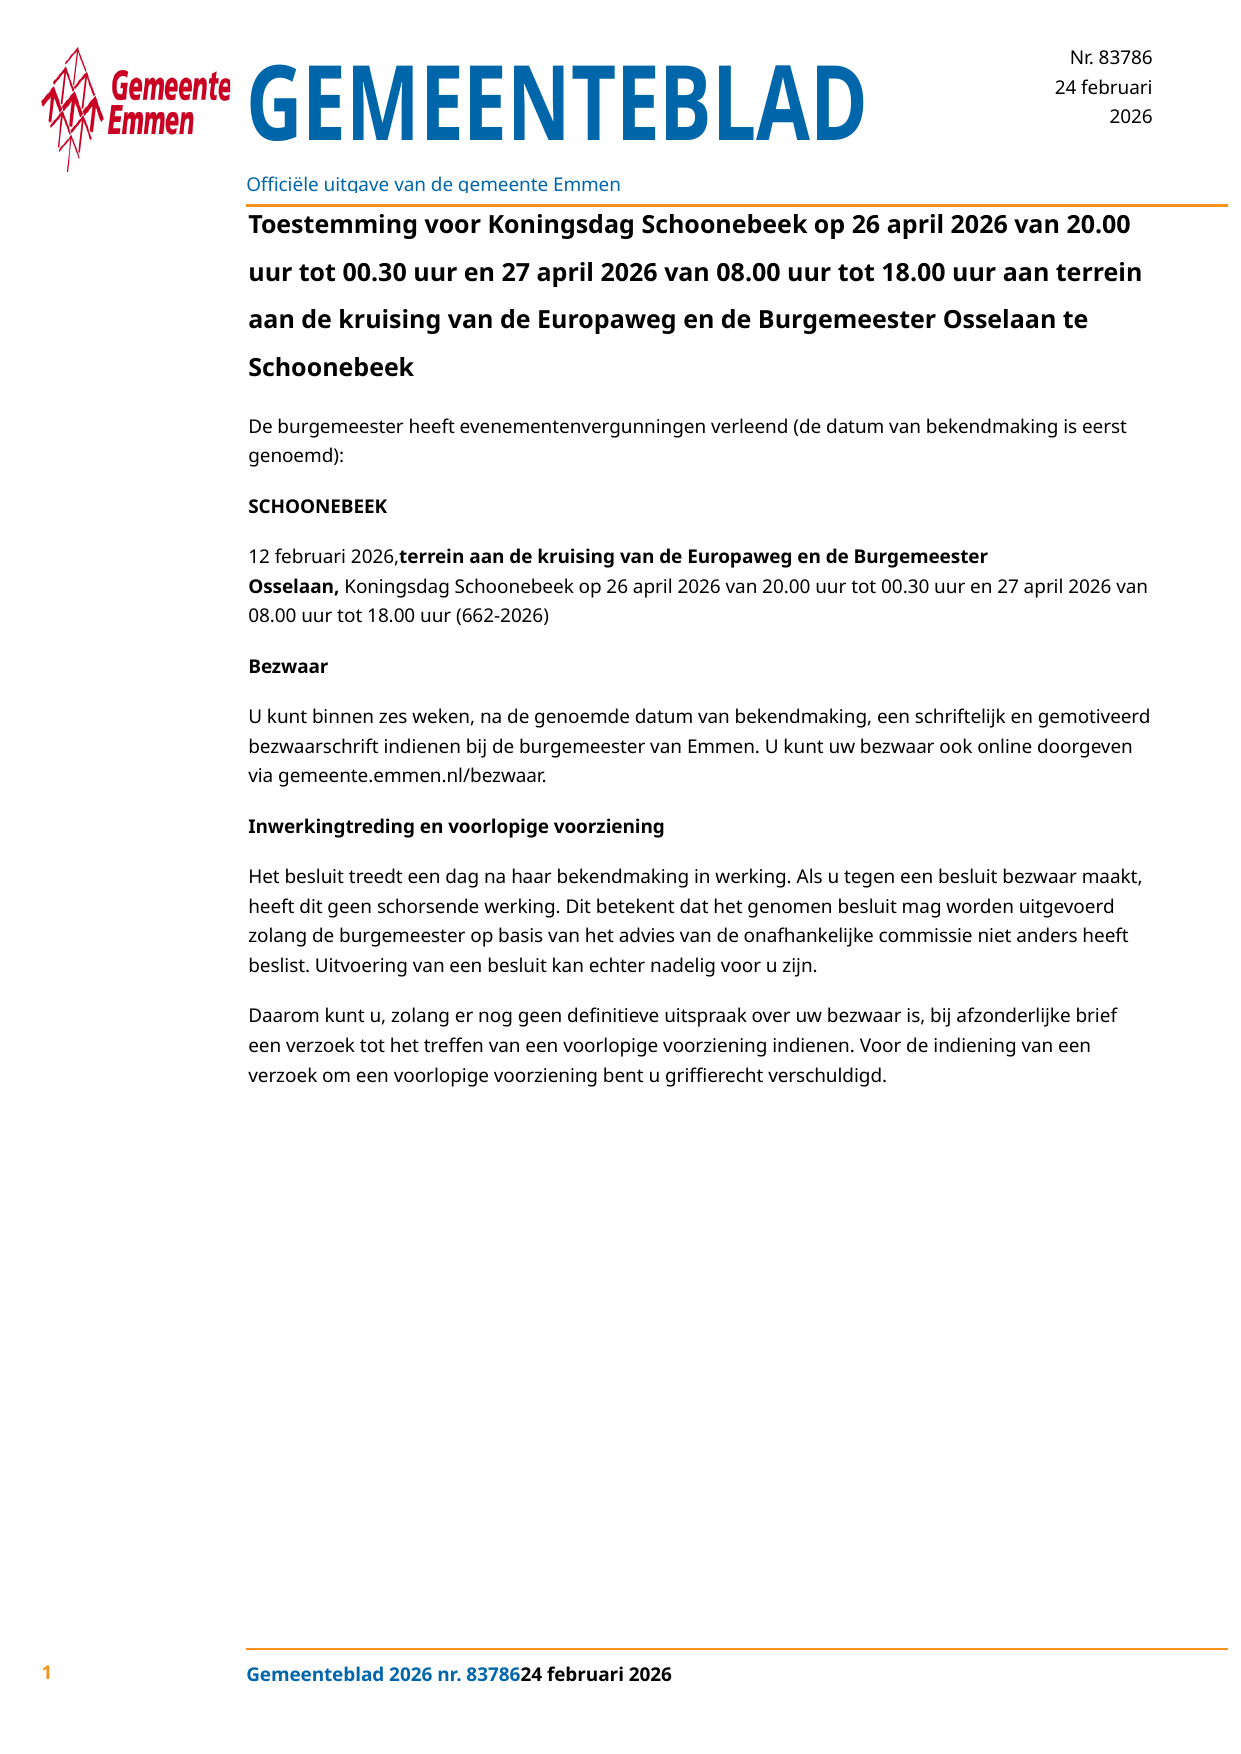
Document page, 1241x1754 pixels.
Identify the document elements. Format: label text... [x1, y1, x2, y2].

text Het besluit treedt een dag na haar bekendmaking in werking. Als u tegen een besluit bezwaar maakt, heeft dit geen schorsende werking. Dit betekent dat het genomen besluit mag worden uitgevoerd zolang de burgemeester op basis van het advies van de onafhankelijke commissie niet anders heeft beslist. Uitvoering van een besluit kan echter nadelig voor u zijn. [248, 863, 1152, 978]
picture [41, 47, 231, 172]
text 12 februari 2026,terrein aan de kruising van de Europaweg en de Burgemeester Osselaan, Koningsdag Schoonebeek op 26 april 2026 van 20.00 uur tot 00.30 uur en 27 april 2026 van 08.00 uur tot 18.00 uur (662-2026) [248, 543, 1152, 628]
text Inwerkingtreding en voorlopige voorziening [248, 813, 1152, 839]
text U kunt binnen zes weken, na de genoemde datum van bekendmaking, een schriftelijk en gemotiveerd bezwaarschrift indienen bij de burgemeester van Emmen. U kunt uw bezwaar ook online doorgeven via gemeente.emmen.nl/bezwaar. [248, 703, 1152, 788]
text Toestemming voor Koningsdag Schoonebeek op 26 april 2026 van 20.00 uur tot 00.30 uur en 27 april 2026 van 08.00 uur tot 18.00 uur aan terrein aan de kruising van de Europaweg en de Burgemeester Osselaan te Schoonebeek [248, 207, 1152, 384]
text Bezwaar [248, 653, 1152, 679]
text Daarom kunt u, zolang er nog geen definitieve uitspraak over uw bezwaar is, bij afzonderlijke brief een verzoek tot het treffen van een voorlopige voorziening indienen. Voor de indiening van een verzoek om een voorlopige voorziening bent u griffierecht verschuldigd. [248, 1003, 1152, 1088]
text De burgemeester heeft evenementenvergunningen verleend (de datum van bekendmaking is eerst genoemd): [248, 413, 1152, 468]
text SCHOONEBEEK [248, 493, 1152, 519]
